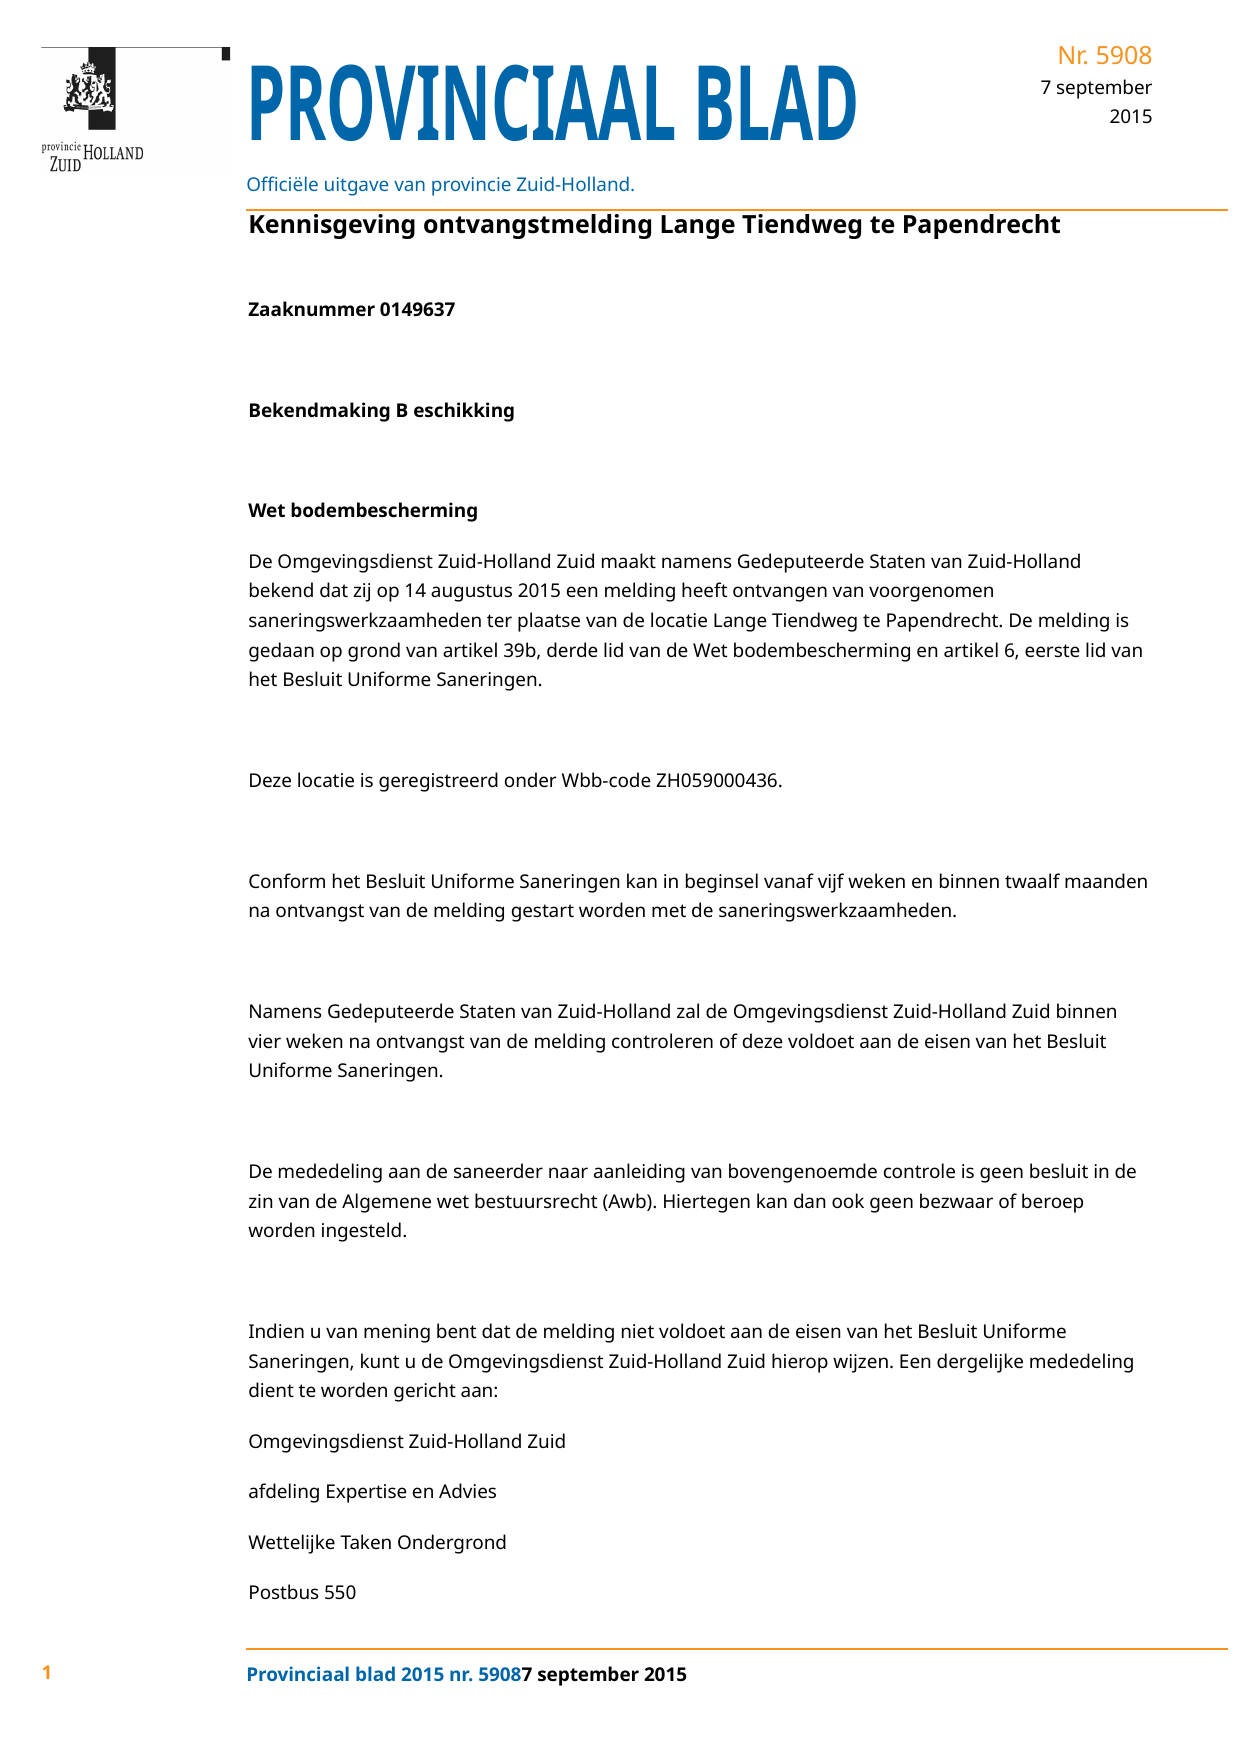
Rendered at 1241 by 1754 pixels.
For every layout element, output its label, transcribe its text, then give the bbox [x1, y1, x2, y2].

text Deze locatie is geregistreerd onder Wbb-code ZH059000436. [248, 767, 1152, 793]
text Wet bodembescherming [248, 498, 1152, 523]
text Namens Gedeputeerde Staten van Zuid-Holland zal de Omgevingsdienst Zuid-Holland Zuid binnen vier weken na ontvangst van de melding controleren of deze voldoet aan de eisen van het Besluit Uniforme Saneringen. [248, 998, 1152, 1083]
text Kennisgeving ontvangstmelding Lange Tiendweg te Papendrecht [248, 211, 1152, 241]
text Conform het Besluit Uniforme Saneringen kan in beginsel vanaf vijf weken en binnen twaalf maanden na ontvangst van de melding gestart worden met de saneringswerkzaamheden. [248, 868, 1152, 923]
text Indien u van mening bent dat de melding niet voldoet aan de eisen van het Besluit Uniforme Saneringen, kunt u de Omgevingsdienst Zuid-Holland Zuid hierop wijzen. Een dergelijke mededeling dient te worden gericht aan: [248, 1318, 1152, 1403]
text Omgevingsdienst Zuid-Holland Zuid [248, 1428, 1152, 1454]
text Postbus 550 [248, 1579, 1152, 1605]
text Wettelijke Taken Ondergrond [248, 1529, 1152, 1555]
text Bekendmaking B eschikking [248, 397, 1152, 423]
text De mededeling aan de saneerder naar aanleiding van bovengenoemde controle is geen besluit in de zin van de Algemene wet bestuursrecht (Awb). Hiertegen kan dan ook geen bezwaar of beroep worden ingesteld. [248, 1158, 1152, 1243]
text Zaaknummer 0149637 [248, 296, 1152, 322]
text afdeling Expertise en Advies [248, 1478, 1152, 1504]
text De Omgevingsdienst Zuid-Holland Zuid maakt namens Gedeputeerde Staten van Zuid-Holland bekend dat zij op 14 augustus 2015 een melding heeft ontvangen van voorgenomen saneringswerkzaamheden ter plaatse van de locatie Lange Tiendweg te Papendrecht. De melding is gedaan op grond van artikel 39b, derde lid van de Wet bodembescherming en artikel 6, eerste lid van het Besluit Uniforme Saneringen. [248, 548, 1152, 692]
picture [41, 47, 231, 172]
